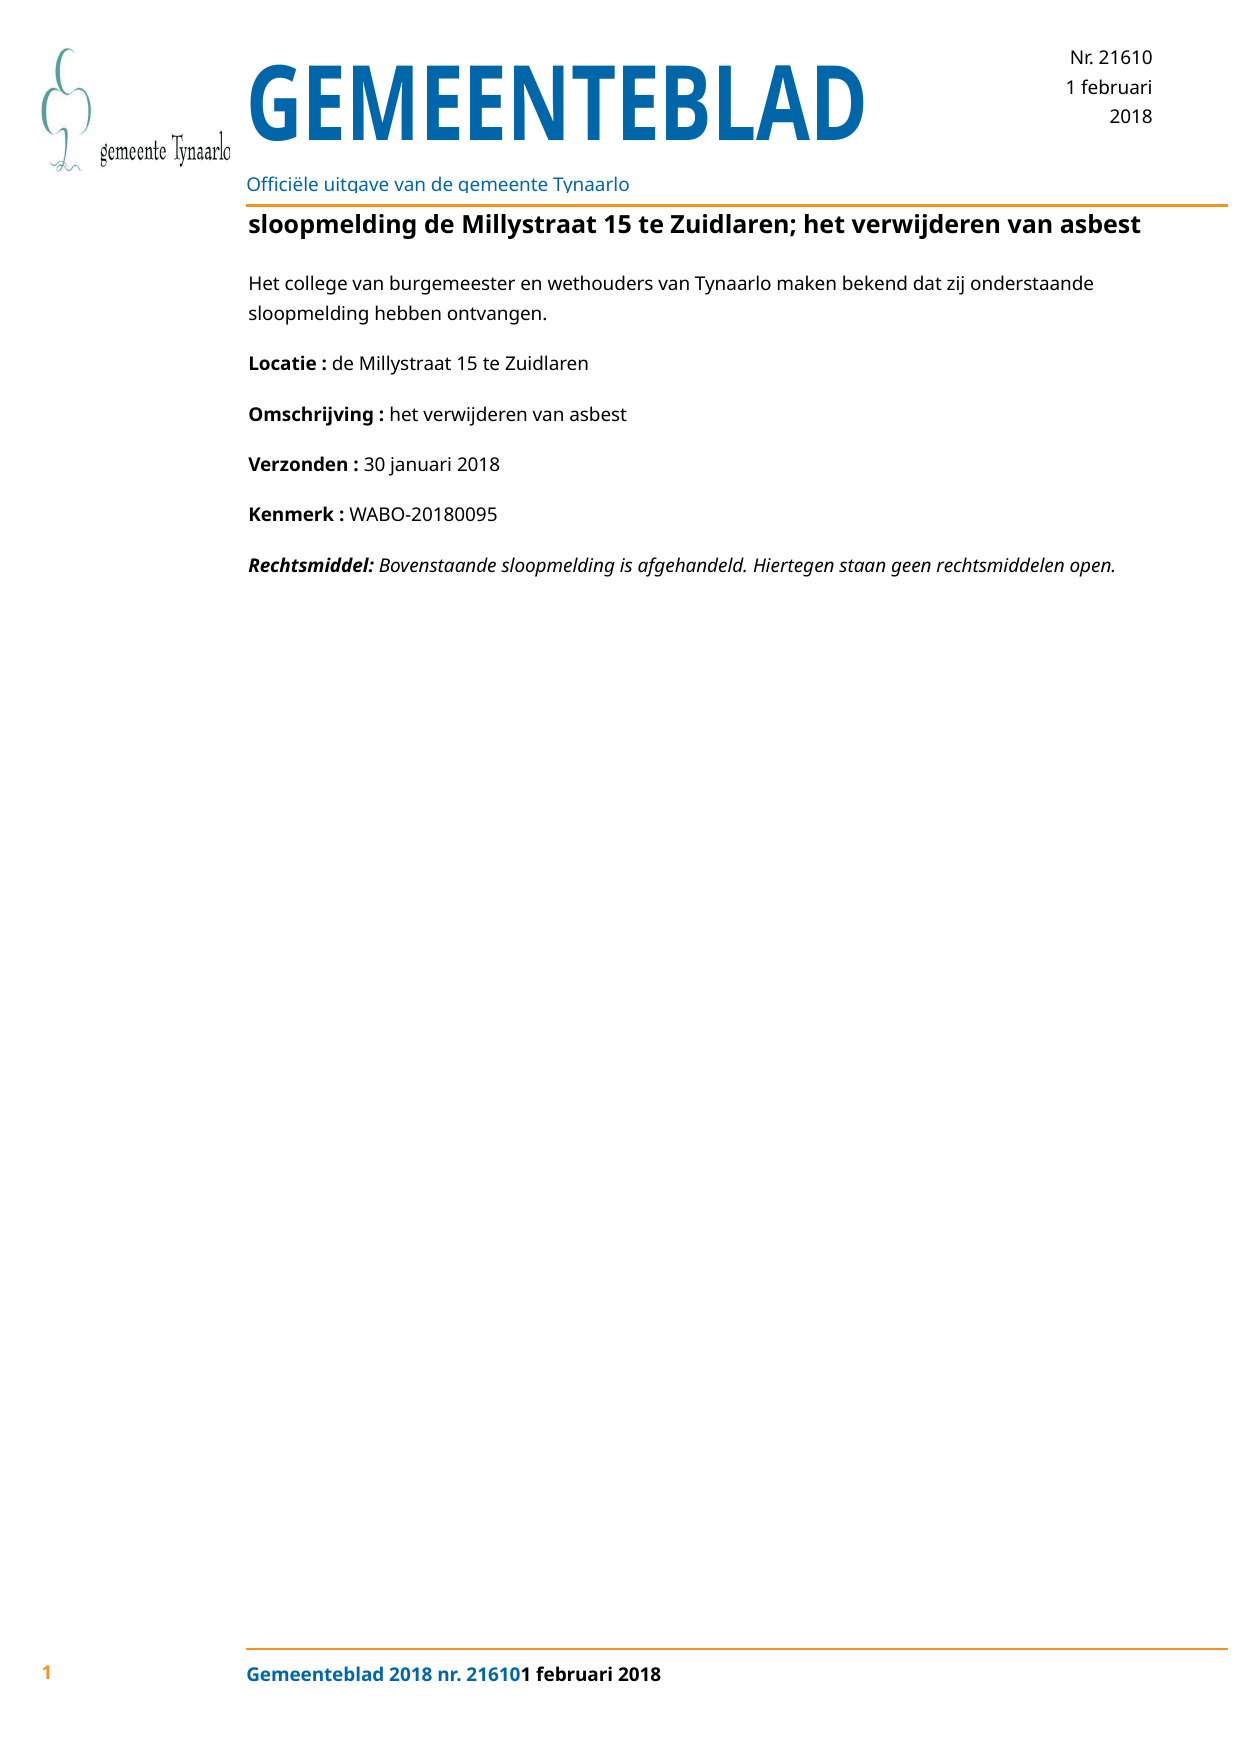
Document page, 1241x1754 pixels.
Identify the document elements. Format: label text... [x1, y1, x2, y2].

text Omschrijving : het verwijderen van asbest [248, 401, 1152, 426]
text Verzonden : 30 januari 2018 [248, 451, 1152, 477]
picture [41, 47, 231, 172]
text Rechtsmiddel: Bovenstaande sloopmelding is afgehandeld. Hiertegen staan geen rechtsmiddelen open. [248, 552, 1152, 578]
text Kenmerk : WABO-20180095 [248, 502, 1152, 527]
text Locatie : de Millystraat 15 te Zuidlaren [248, 350, 1152, 376]
text sloopmelding de Millystraat 15 te Zuidlaren; het verwijderen van asbest [248, 207, 1152, 241]
text Het college van burgemeester en wethouders van Tynaarlo maken bekend dat zij onderstaande sloopmelding hebben ontvangen. [248, 270, 1152, 326]
